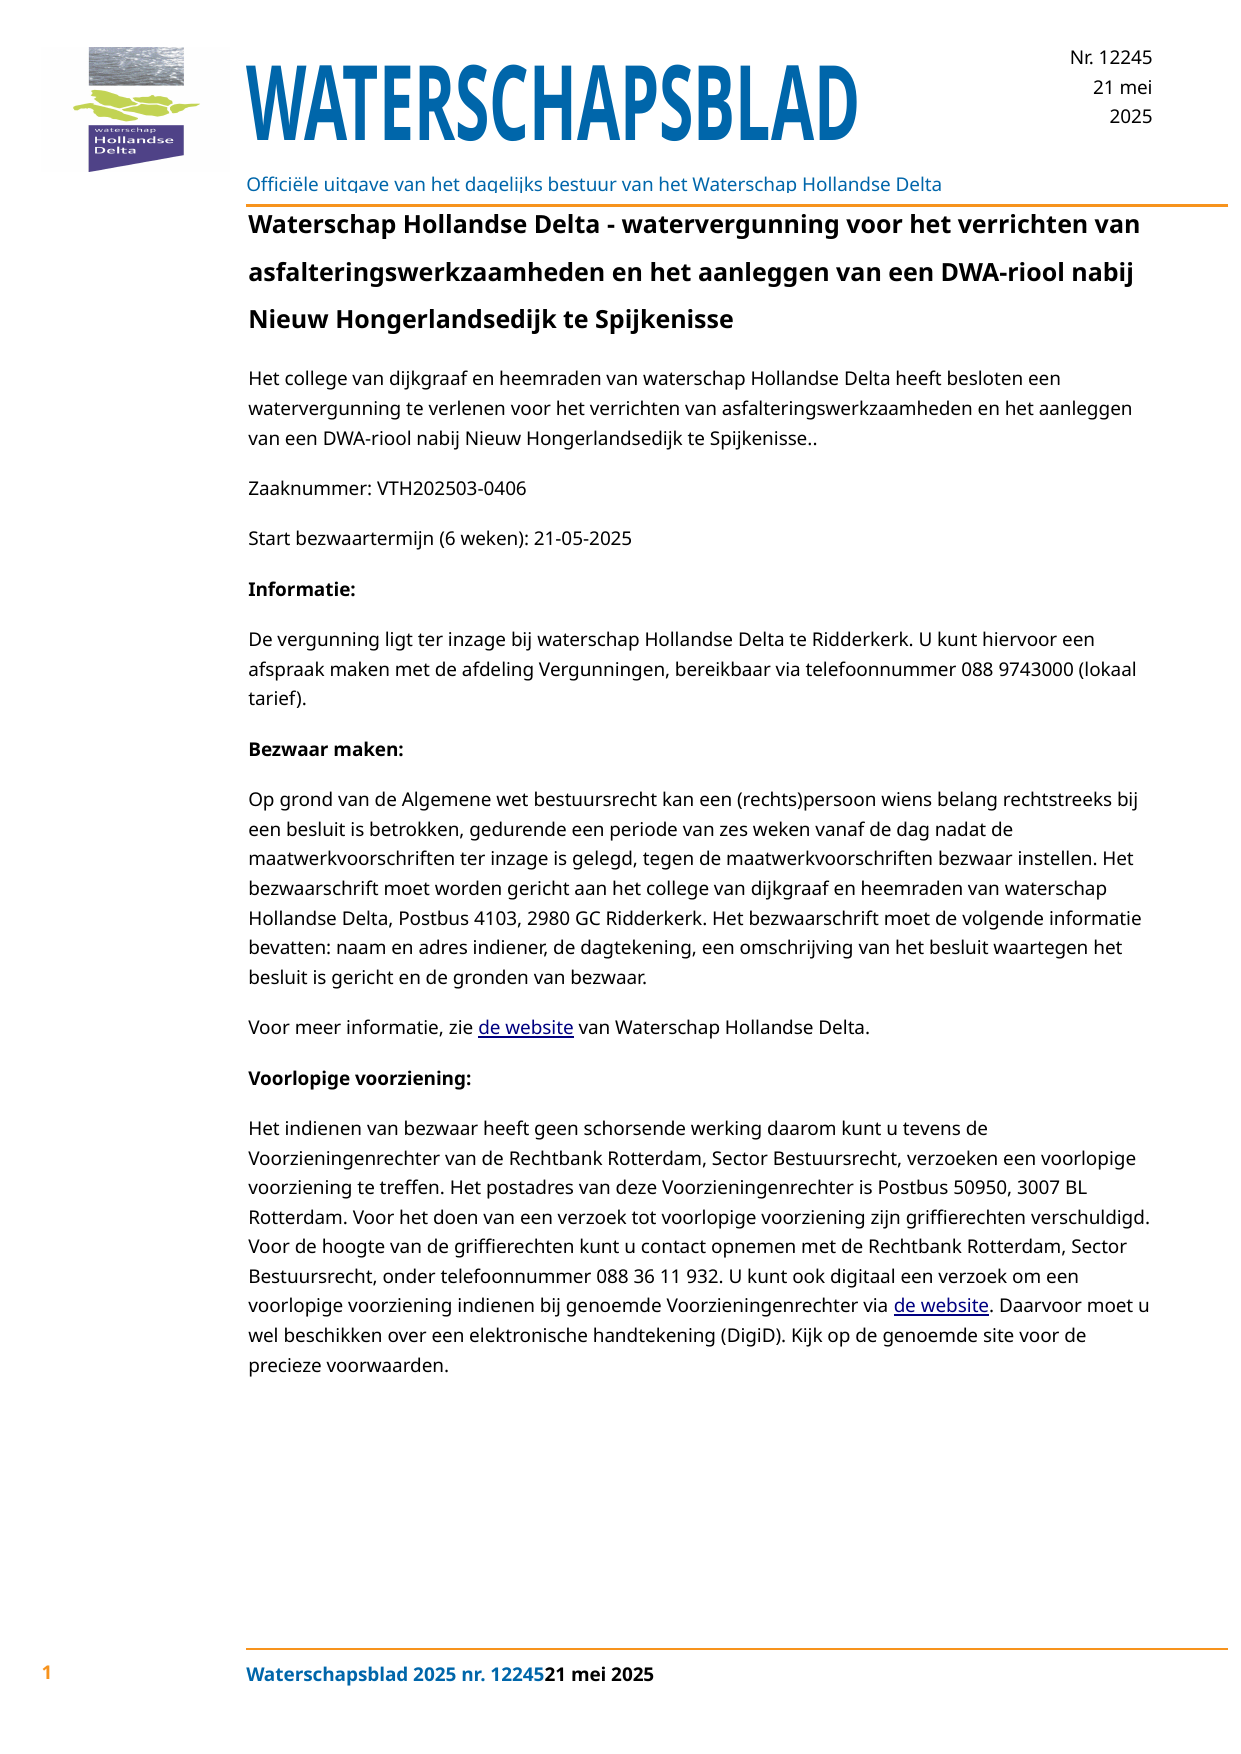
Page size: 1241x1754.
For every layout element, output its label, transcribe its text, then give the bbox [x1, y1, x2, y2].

text Op grond van de Algemene wet bestuursrecht kan een (rechts)persoon wiens belang rechtstreeks bij een besluit is betrokken, gedurende een periode van zes weken vanaf de dag nadat de maatwerkvoorschriften ter inzage is gelegd, tegen de maatwerkvoorschriften bezwaar instellen. Het bezwaarschrift moet worden gericht aan het college van dijkgraaf en heemraden van waterschap Hollandse Delta, Postbus 4103, 2980 GC Ridderkerk. Het bezwaarschrift moet de volgende informatie bevatten: naam en adres indiener, de dagtekening, een omschrijving van het besluit waartegen het besluit is gericht en de gronden van bezwaar. [248, 786, 1152, 989]
text Het college van dijkgraaf en heemraden van waterschap Hollandse Delta heeft besloten een watervergunning te verlenen voor het verrichten van asfalteringswerkzaamheden en het aanleggen van een DWA-riool nabij Nieuw Hongerlandsedijk te Spijkenisse.. [248, 366, 1152, 450]
text Het indienen van bezwaar heeft geen schorsende werking daarom kunt u tevens de Voorzieningenrechter van de Rechtbank Rotterdam, Sector Bestuursrecht, verzoeken een voorlopige voorziening te treffen. Het postadres van deze Voorzieningenrechter is Postbus 50950, 3007 BL Rotterdam. Voor het doen van een verzoek tot voorlopige voorziening zijn griffierechten verschuldigd. Voor de hoogte van de griffierechten kunt u contact opnemen met de Rechtbank Rotterdam, Sector Bestuursrecht, onder telefoonnummer 088 36 11 932. U kunt ook digitaal een verzoek om een voorlopige voorziening indienen bij genoemde Voorzieningenrechter via de website. Daarvoor moet u wel beschikken over een elektronische handtekening (DigiD). Kijk op de genoemde site voor de precieze voorwaarden. [248, 1115, 1152, 1377]
text Voor meer informatie, zie de website van Waterschap Hollandse Delta. [248, 1014, 1152, 1040]
text Zaaknummer: VTH202503-0406 [248, 475, 1152, 501]
text De vergunning ligt ter inzage bij waterschap Hollandse Delta te Ridderkerk. U kunt hiervoor een afspraak maken met de afdeling Vergunningen, bereikbaar via telefoonnummer 088 9743000 (lokaal tarief). [248, 626, 1152, 711]
text Voorlopige voorziening: [248, 1065, 1152, 1090]
text Waterschap Hollandse Delta - watervergunning voor het verrichten van asfalteringswerkzaamheden en het aanleggen van een DWA-riool nabij Nieuw Hongerlandsedijk te Spijkenisse [248, 207, 1152, 336]
picture [41, 47, 231, 172]
text Informatie: [248, 576, 1152, 602]
text Start bezwaartermijn (6 weken): 21-05-2025 [248, 526, 1152, 551]
text Bezwaar maken: [248, 736, 1152, 762]
